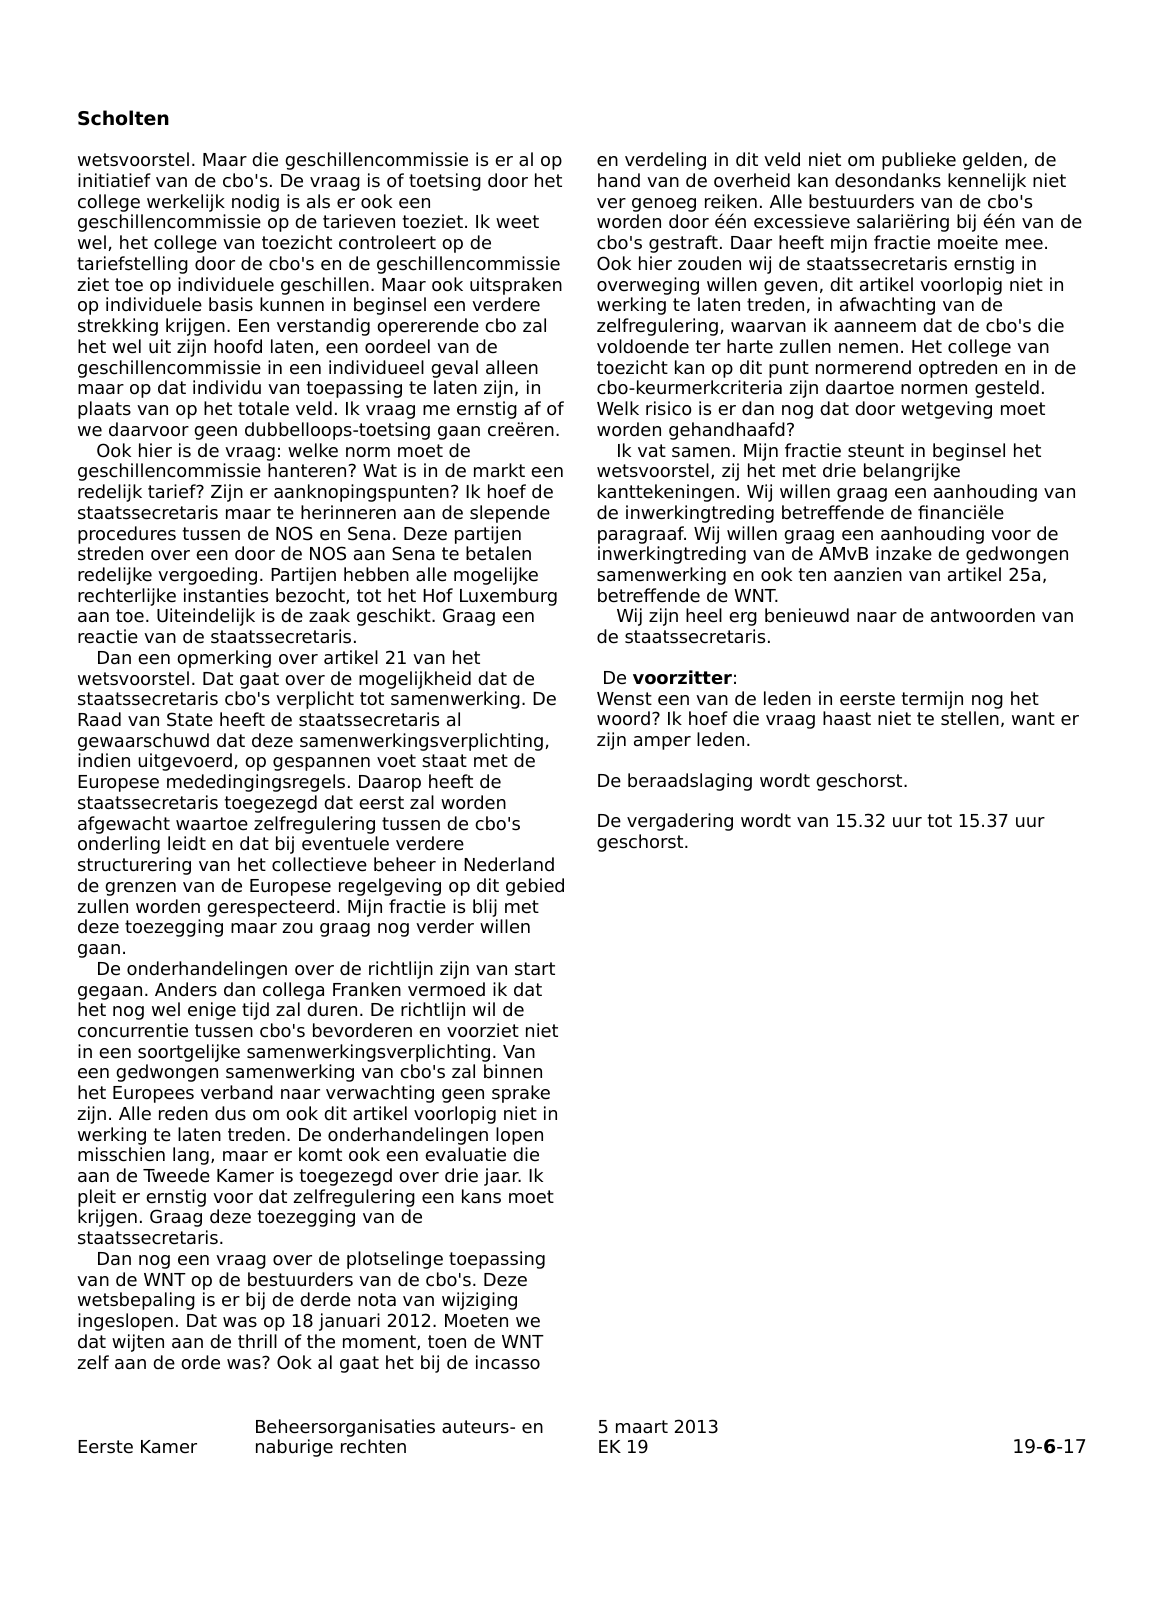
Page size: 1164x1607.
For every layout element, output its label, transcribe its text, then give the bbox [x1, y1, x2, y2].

text en verdeling in dit veld niet om publieke gelden, de hand van de overheid kan desondanks kennelijk niet ver genoeg reiken. Alle bestuurders van de cbo's worden door één excessieve salariëring bij één van de cbo's gestraft. Daar heeft mijn fractie moeite mee. Ook hier zouden wij de staatssecretaris ernstig in overweging willen geven, dit artikel voorlopig niet in werking te laten treden, in afwachting van de zelfregulering, waarvan ik aanneem dat de cbo's die voldoende ter harte zullen nemen. Het college van toezicht kan op dit punt normerend optreden en in de cbo-keurmerkcriteria zijn daartoe normen gesteld. Welk risico is er dan nog dat door wetgeving moet worden gehandhaafd? [596, 150, 1087, 440]
text Wenst een van de leden in eerste termijn nog het woord? Ik hoef die vraag haast niet te stellen, want er zijn amper leden. [596, 688, 1087, 751]
text Dan een opmerking over artikel 21 van het wetsvoorstel. Dat gaat over de mogelijkheid dat de staatssecretaris cbo's verplicht tot samenwerking. De Raad van State heeft de staatssecretaris al gewaarschuwd dat deze samenwerkingsverplichting, indien uitgevoerd, op gespannen voet staat met de Europese mededingingsregels. Daarop heeft de staatssecretaris toegezegd dat eerst zal worden afgewacht waartoe zelfregulering tussen de cbo's onderling leidt en dat bij eventuele verdere structurering van het collectieve beheer in Nederland de grenzen van de Europese regelgeving op dit gebied zullen worden gerespecteerd. Mijn fractie is blij met deze toezegging maar zou graag nog verder willen gaan. [77, 648, 567, 959]
text Wij zijn heel erg benieuwd naar de antwoorden van de staatssecretaris. [596, 606, 1087, 648]
text Ook hier is de vraag: welke norm moet de geschillencommissie hanteren? Wat is in de markt een redelijk tarief? Zijn er aanknopingspunten? Ik hoef de staatssecretaris maar te herinneren aan de slepende procedures tussen de NOS en Sena. Deze partijen streden over een door de NOS aan Sena te betalen redelijke vergoeding. Partijen hebben alle mogelijke rechterlijke instanties bezocht, tot het Hof Luxemburg aan toe. Uiteindelijk is de zaak geschikt. Graag een reactie van de staatssecretaris. [77, 440, 567, 648]
text Dan nog een vraag over de plotselinge toepassing van de WNT op de bestuurders van de cbo's. Deze wetsbepaling is er bij de derde nota van wijziging ingeslopen. Dat was op 18 januari 2012. Moeten we dat wijten aan de thrill of the moment, toen de WNT zelf aan de orde was? Ook al gaat het bij de incasso [77, 1249, 567, 1373]
text wetsvoorstel. Maar die geschillencommissie is er al op initiatief van de cbo's. De vraag is of toetsing door het college werkelijk nodig is als er ook een geschillencommissie op de tarieven toeziet. Ik weet wel, het college van toezicht controleert op de tariefstelling door de cbo's en de geschillencommissie ziet toe op individuele geschillen. Maar ook uitspraken op individuele basis kunnen in beginsel een verdere strekking krijgen. Een verstandig opererende cbo zal het wel uit zijn hoofd laten, een oordeel van de geschillencommissie in een individueel geval alleen maar op dat individu van toepassing te laten zijn, in plaats van op het totale veld. Ik vraag me ernstig af of we daarvoor geen dubbelloops-toetsing gaan creëren. [77, 150, 567, 440]
text De vergadering wordt van 15.32 uur tot 15.37 uur geschorst. [596, 811, 1087, 853]
text De onderhandelingen over de richtlijn zijn van start gegaan. Anders dan collega Franken vermoed ik dat het nog wel enige tijd zal duren. De richtlijn wil de concurrentie tussen cbo's bevorderen en voorziet niet in een soortgelijke samenwerkingsverplichting. Van een gedwongen samenwerking van cbo's zal binnen het Europees verband naar verwachting geen sprake zijn. Alle reden dus om ook dit artikel voorlopig niet in werking te laten treden. De onderhandelingen lopen misschien lang, maar er komt ook een evaluatie die aan de Tweede Kamer is toegezegd over drie jaar. Ik pleit er ernstig voor dat zelfregulering een kans moet krijgen. Graag deze toezegging van de staatssecretaris. [77, 959, 567, 1249]
text De beraadslaging wordt geschorst. [596, 771, 1087, 791]
text Ik vat samen. Mijn fractie steunt in beginsel het wetsvoorstel, zij het met drie belangrijke kanttekeningen. Wij willen graag een aanhouding van de inwerkingtreding betreffende de financiële paragraaf. Wij willen graag een aanhouding voor de inwerkingtreding van de AMvB inzake de gedwongen samenwerking en ook ten aanzien van artikel 25a, betreffende de WNT. [596, 440, 1087, 606]
text De voorzitter: [596, 668, 1087, 688]
